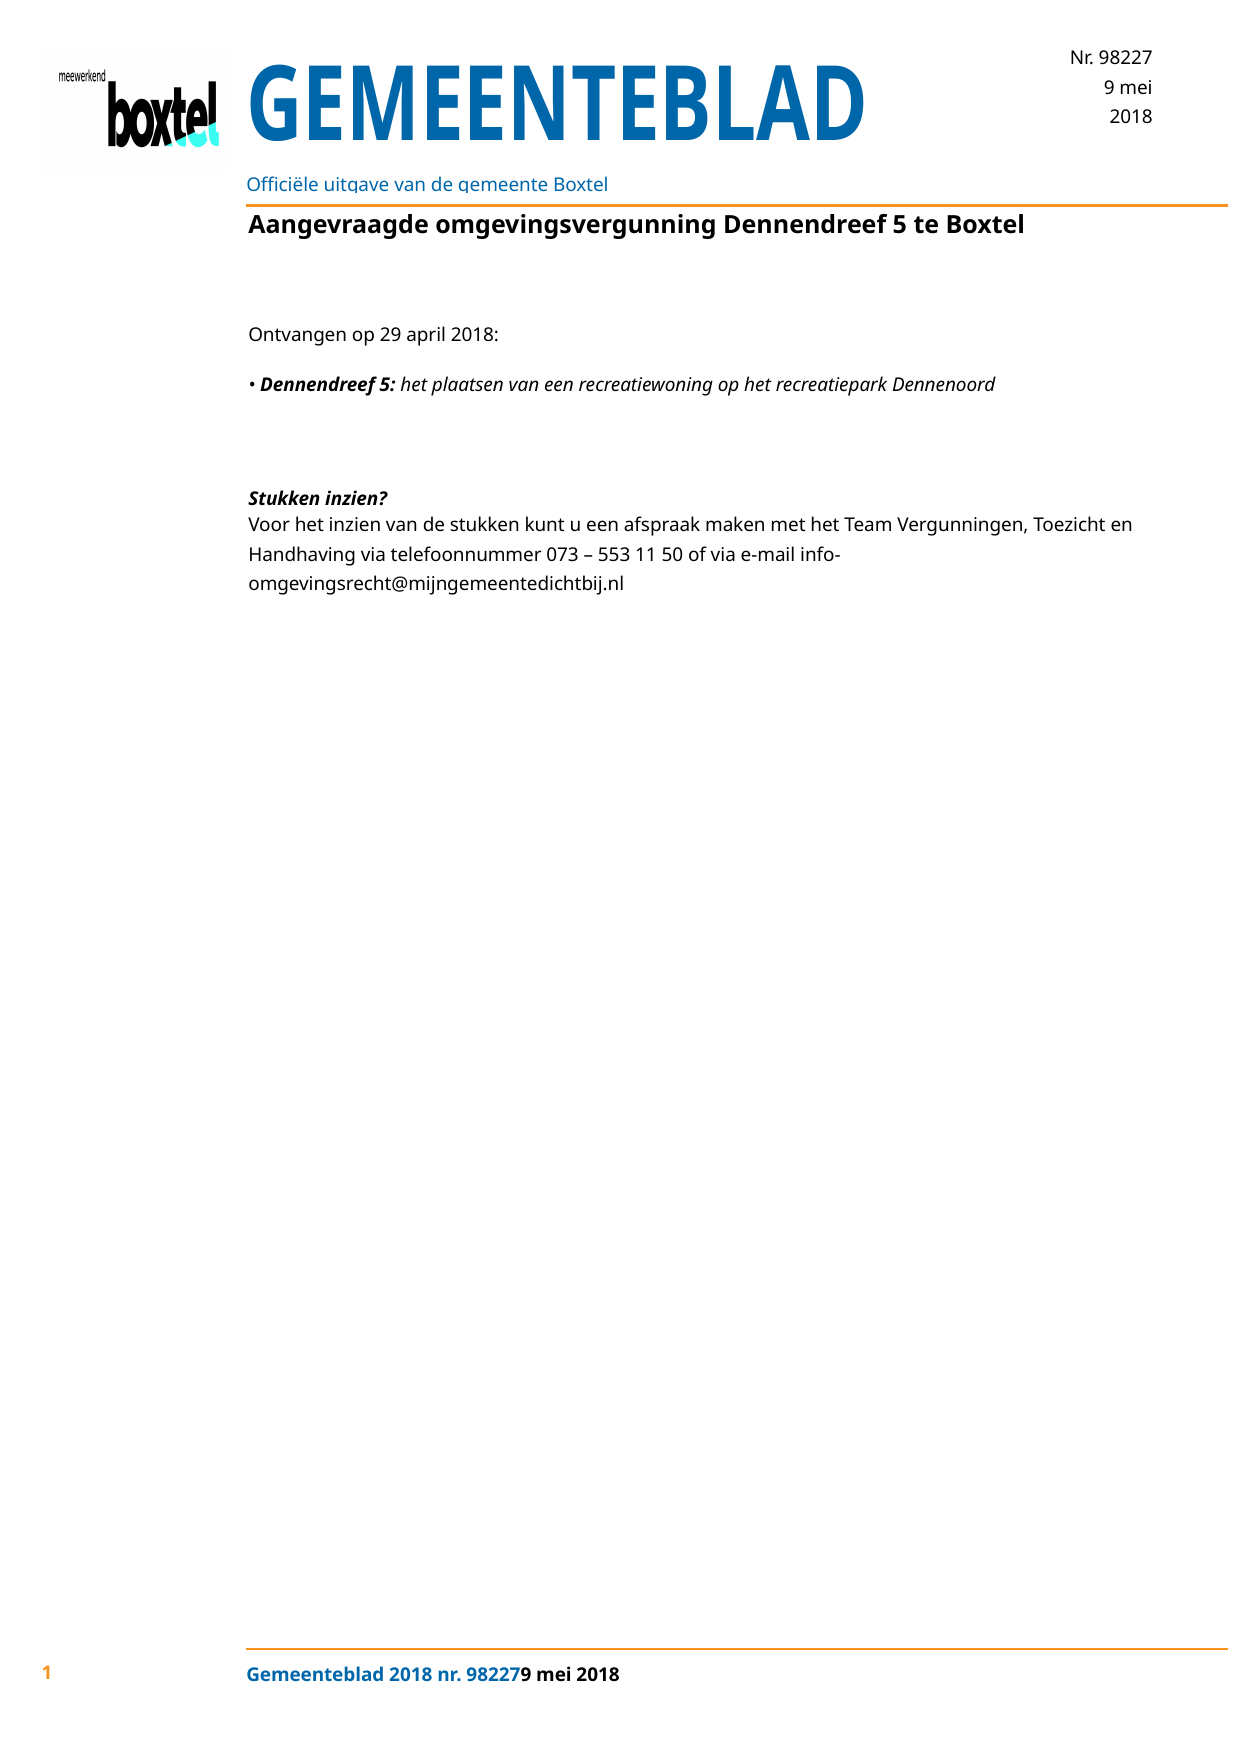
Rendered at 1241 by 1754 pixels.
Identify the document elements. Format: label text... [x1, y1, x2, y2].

text Aangevraagde omgevingsvergunning Dennendreef 5 te Boxtel [248, 207, 1152, 241]
text Stukken inzien? [248, 486, 1152, 511]
text Voor het inzien van de stukken kunt u een afspraak maken met het Team Vergunningen, Toezicht en Handhaving via telefoonnummer 073 – 553 11 50 of via e-mail info-omgevingsrecht@mijngemeentedichtbij.nl [248, 511, 1152, 596]
text Ontvangen op 29 april 2018: [248, 321, 1152, 346]
picture [41, 47, 231, 172]
text • Dennendreef 5: het plaatsen van een recreatiewoning op het recreatiepark Dennenoord [248, 371, 1152, 397]
